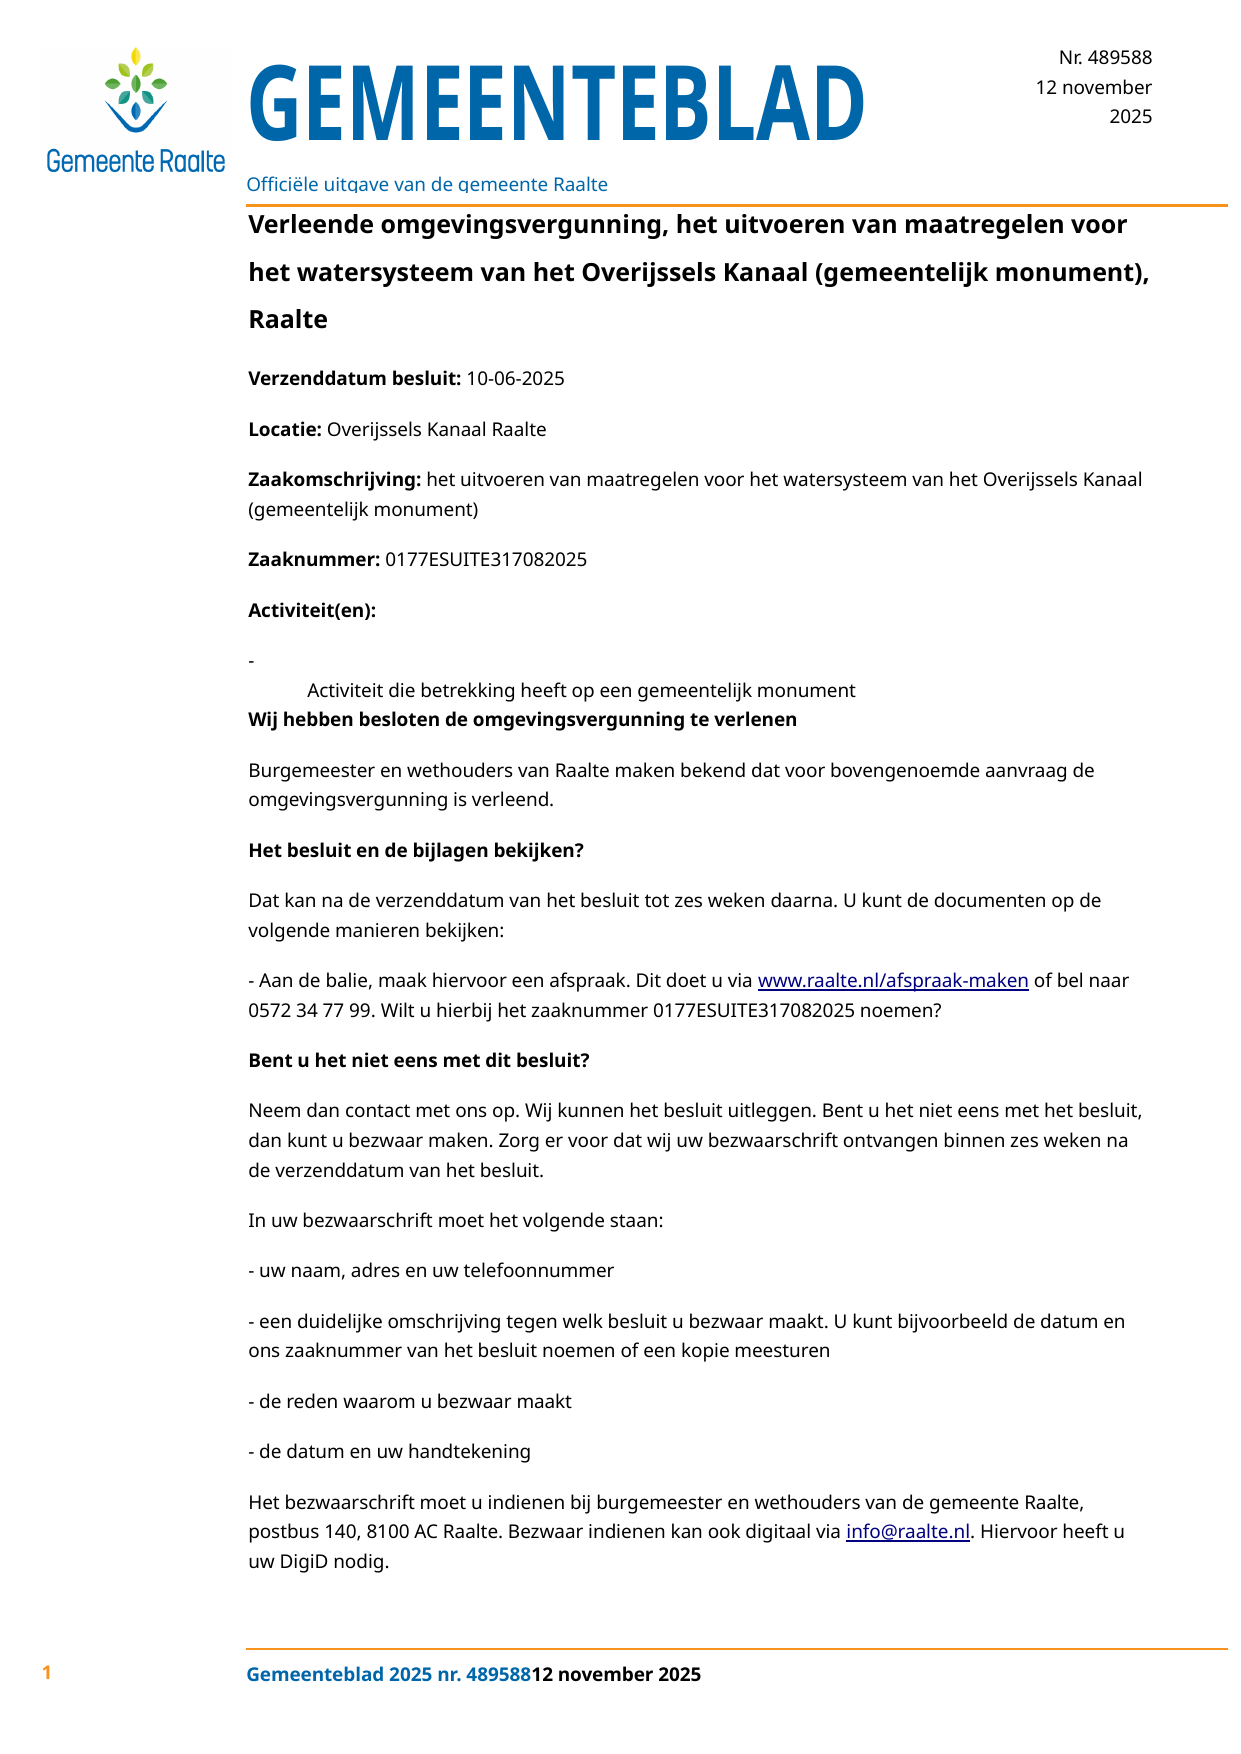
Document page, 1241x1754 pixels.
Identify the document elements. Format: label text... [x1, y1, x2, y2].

text Neem dan contact met ons op. Wij kunnen het besluit uitleggen. Bent u het niet eens met het besluit, dan kunt u bezwaar maken. Zorg er voor dat wij uw bezwaarschrift ontvangen binnen zes weken na de verzenddatum van het besluit. [248, 1098, 1152, 1182]
text Zaakomschrijving: het uitvoeren van maatregelen voor het watersysteem van het Overijssels Kanaal (gemeentelijk monument) [248, 466, 1152, 522]
text - de reden waarom u bezwaar maakt [248, 1388, 1152, 1414]
text Wij hebben besloten de omgevingsvergunning te verlenen [248, 706, 1152, 732]
text Zaaknummer: 0177ESUITE317082025 [248, 546, 1152, 572]
text Het bezwaarschrift moet u indienen bij burgemeester en wethouders van de gemeente Raalte, postbus 140, 8100 AC Raalte. Bezwaar indienen kan ook digitaal via info@raalte.nl. Hiervoor heeft u uw DigiD nodig. [248, 1489, 1152, 1574]
text - een duidelijke omschrijving tegen welk besluit u bezwaar maakt. U kunt bijvoorbeeld de datum en ons zaaknummer van het besluit noemen of een kopie meesturen [248, 1308, 1152, 1363]
text In uw bezwaarschrift moet het volgende staan: [248, 1207, 1152, 1233]
text - Aan de balie, maak hiervoor een afspraak. Dit doet u via www.raalte.nl/afspraak-maken of bel naar 0572 34 77 99. Wilt u hierbij het zaaknummer 0177ESUITE317082025 noemen? [248, 967, 1152, 1022]
text Dat kan na de verzenddatum van het besluit tot zes weken daarna. U kunt de documenten op de volgende manieren bekijken: [248, 887, 1152, 942]
list Activiteit die betrekking heeft op een gemeentelijk monument [248, 677, 1152, 702]
text Verzenddatum besluit: 10-06-2025 [248, 366, 1152, 391]
text Bent u het niet eens met dit besluit? [248, 1047, 1152, 1073]
text Locatie: Overijssels Kanaal Raalte [248, 416, 1152, 442]
picture [41, 47, 231, 172]
text Verleende omgevingsvergunning, het uitvoeren van maatregelen voor het watersysteem van het Overijssels Kanaal (gemeentelijk monument), Raalte [248, 207, 1152, 336]
text Het besluit en de bijlagen bekijken? [248, 837, 1152, 862]
text Activiteit(en): [248, 597, 1152, 622]
text - de datum en uw handtekening [248, 1438, 1152, 1464]
text - uw naam, adres en uw telefoonnummer [248, 1258, 1152, 1283]
text Burgemeester en wethouders van Raalte maken bekend dat voor bovengenoemde aanvraag de omgevingsvergunning is verleend. [248, 757, 1152, 812]
